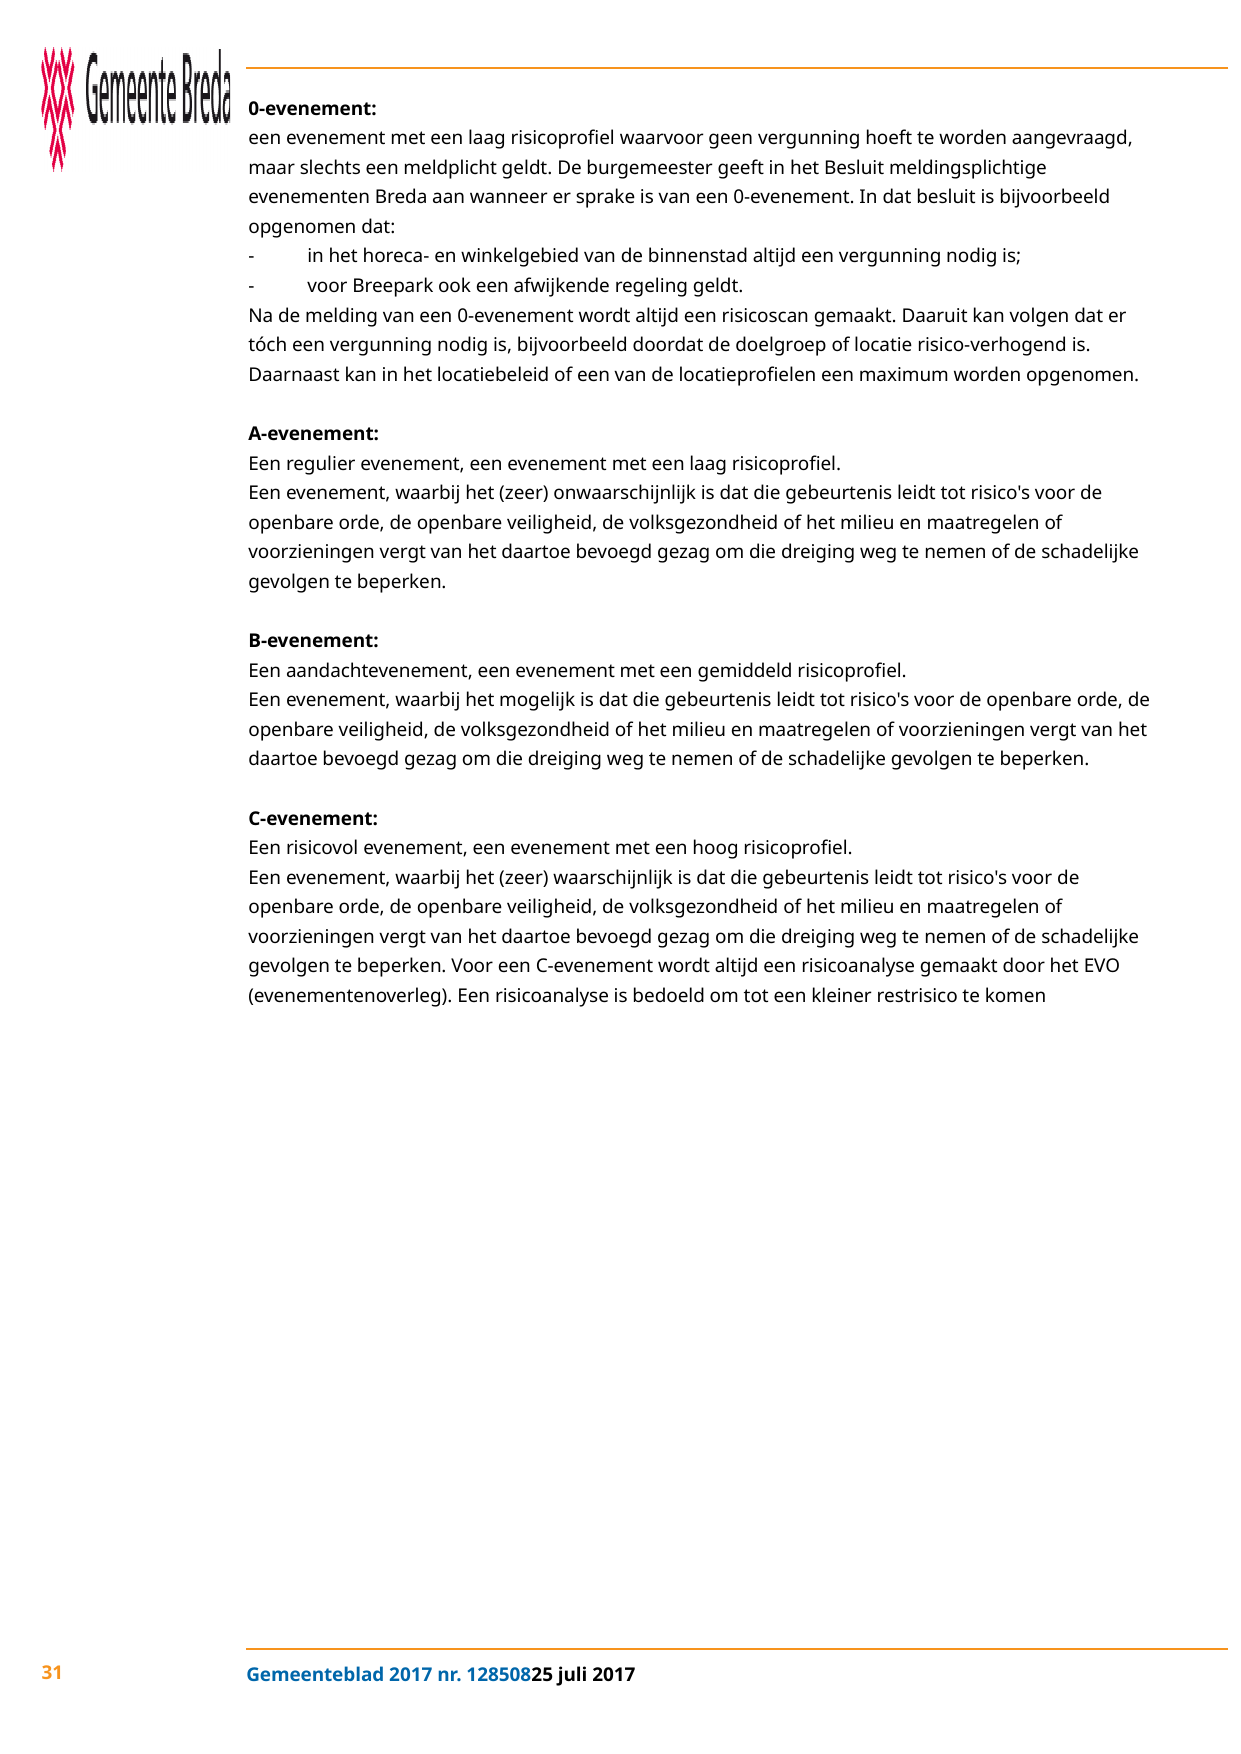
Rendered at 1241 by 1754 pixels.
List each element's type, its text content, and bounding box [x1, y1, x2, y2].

text C-evenement: [248, 805, 1152, 831]
picture [41, 47, 231, 172]
text Een evenement, waarbij het (zeer) waarschijnlijk is dat die gebeurtenis leidt tot risico's voor de openbare orde, de openbare veiligheid, de volksgezondheid of het milieu en maatregelen of voorzieningen vergt van het daartoe bevoegd gezag om die dreiging weg te nemen of de schadelijke gevolgen te beperken. Voor een C-evenement wordt altijd een risicoanalyse gemaakt door het EVO (evenementenoverleg). Een risicoanalyse is bedoeld om tot een kleiner restrisico te komen [248, 864, 1152, 1008]
text Na de melding van een 0-evenement wordt altijd een risicoscan gemaakt. Daaruit kan volgen dat er tóch een vergunning nodig is, bijvoorbeeld doordat de doelgroep of locatie risico-verhogend is. Daarnaast kan in het locatiebeleid of een van de locatieprofielen een maximum worden opgenomen. [248, 302, 1152, 387]
list in het horeca- en winkelgebied van de binnenstad altijd een vergunning nodig is; [248, 243, 1152, 268]
text A-evenement: [248, 420, 1152, 446]
list voor Breepark ook een afwijkende regeling geldt. [248, 272, 1152, 298]
text Een aandachtevenement, een evenement met een gemiddeld risicoprofiel. [248, 657, 1152, 683]
text Een evenement, waarbij het (zeer) onwaarschijnlijk is dat die gebeurtenis leidt tot risico's voor de openbare orde, de openbare veiligheid, de volksgezondheid of het milieu en maatregelen of voorzieningen vergt van het daartoe bevoegd gezag om die dreiging weg te nemen of de schadelijke gevolgen te beperken. [248, 479, 1152, 594]
text 0-evenement: [248, 95, 1152, 121]
text B-evenement: [248, 627, 1152, 653]
text Een regulier evenement, een evenement met een laag risicoprofiel. [248, 450, 1152, 476]
text een evenement met een laag risicoprofiel waarvoor geen vergunning hoeft te worden aangevraagd, maar slechts een meldplicht geldt. De burgemeester geeft in het Besluit meldingsplichtige evenementen Breda aan wanneer er sprake is van een 0-evenement. In dat besluit is bijvoorbeeld opgenomen dat: [248, 124, 1152, 239]
text Een evenement, waarbij het mogelijk is dat die gebeurtenis leidt tot risico's voor de openbare orde, de openbare veiligheid, de volksgezondheid of het milieu en maatregelen of voorzieningen vergt van het daartoe bevoegd gezag om die dreiging weg te nemen of de schadelijke gevolgen te beperken. [248, 686, 1152, 771]
text Een risicovol evenement, een evenement met een hoog risicoprofiel. [248, 834, 1152, 860]
